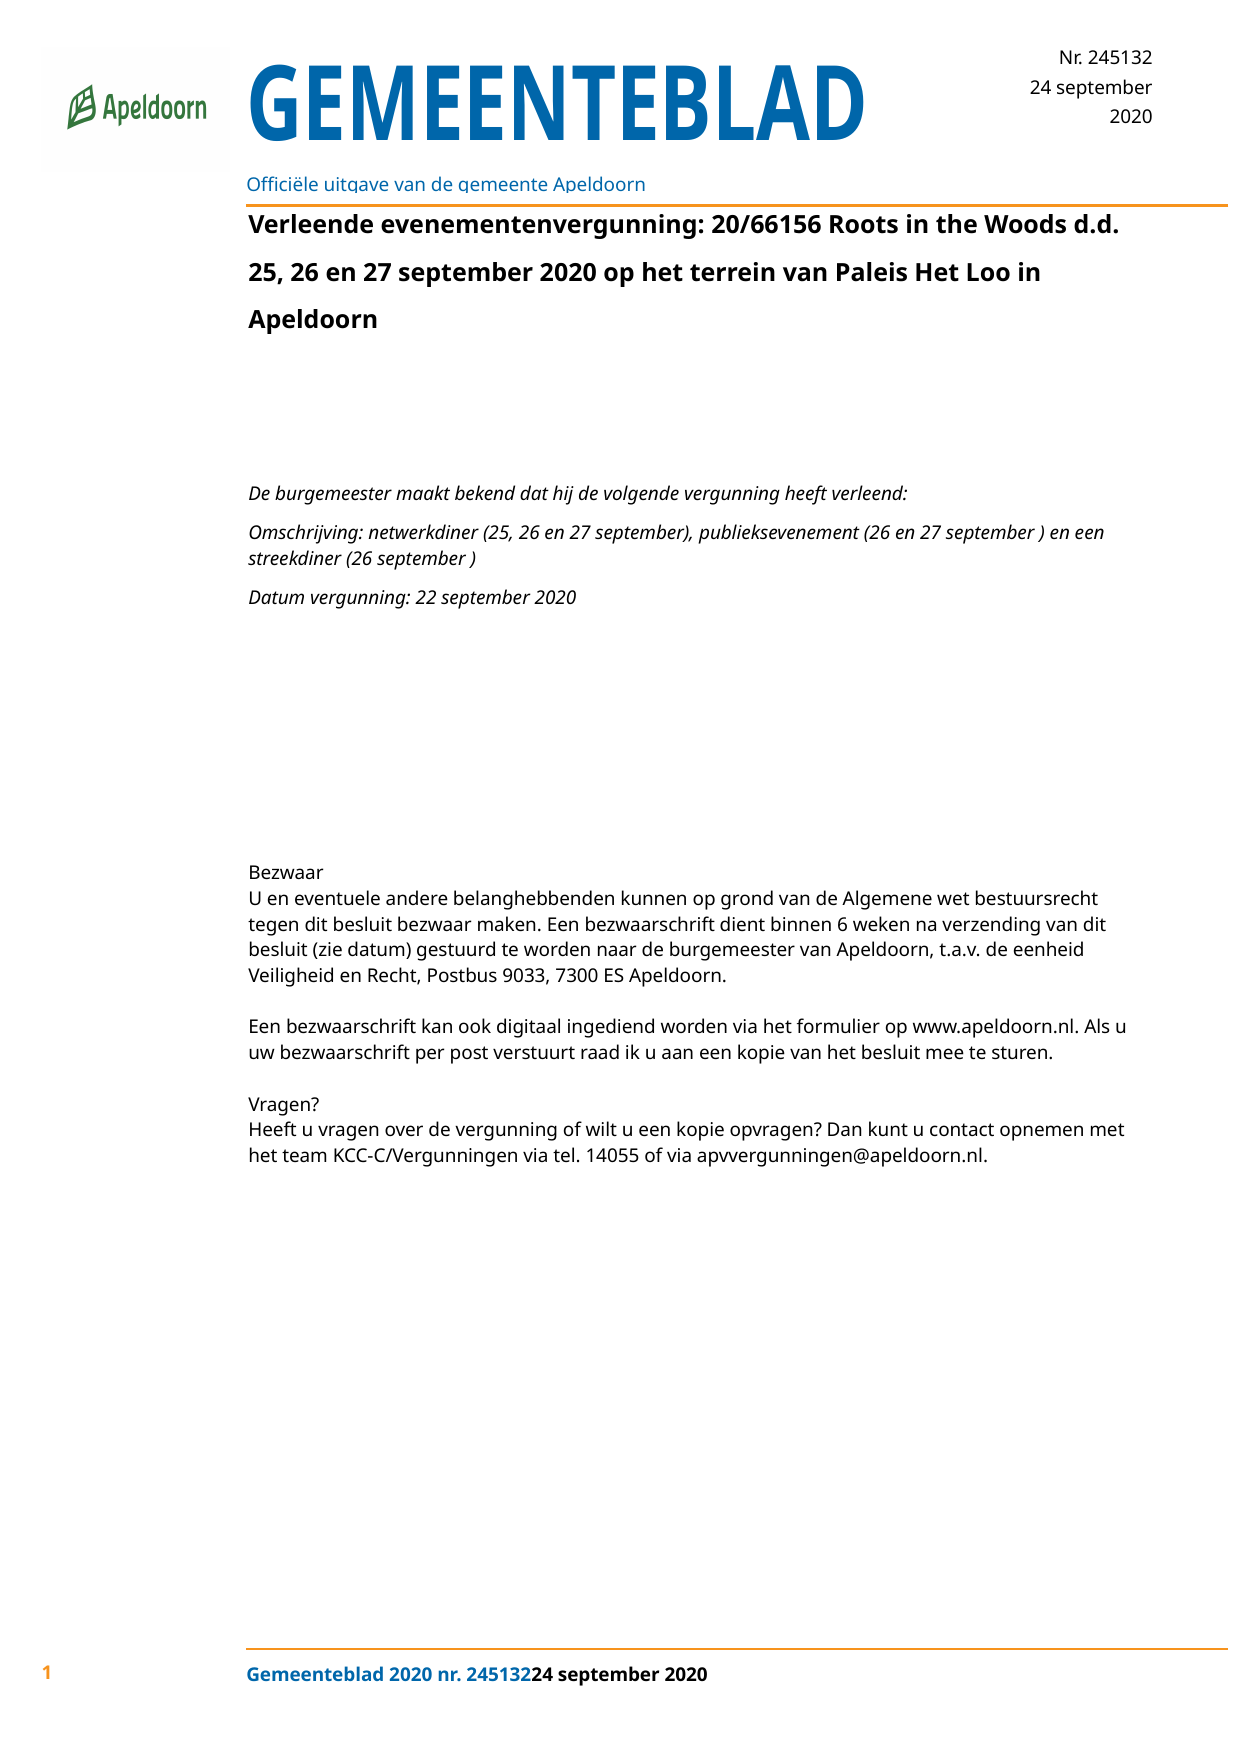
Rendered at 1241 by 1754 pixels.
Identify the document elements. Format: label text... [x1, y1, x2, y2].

text Een bezwaarschrift kan ook digitaal ingediend worden via het formulier op www.apeldoorn.nl. Als u uw bezwaarschrift per post verstuurt raad ik u aan een kopie van het besluit mee te sturen. [248, 1014, 1152, 1065]
text Verleende evenementenvergunning: 20/66156 Roots in the Woods d.d. 25, 26 en 27 september 2020 op het terrein van Paleis Het Loo in Apeldoorn [248, 207, 1152, 336]
text Omschrijving: netwerkdiner (25, 26 en 27 september), publieksevenement (26 en 27 september ) en een streekdiner (26 september ) [248, 519, 1152, 571]
text De burgemeester maakt bekend dat hij de volgende vergunning heeft verleend: [248, 480, 1152, 506]
text U en eventuele andere belanghebbenden kunnen op grond van de Algemene wet bestuursrecht tegen dit besluit bezwaar maken. Een bezwaarschrift dient binnen 6 weken na verzending van dit besluit (zie datum) gestuurd te worden naar de burgemeester van Apeldoorn, t.a.v. de eenheid Veiligheid en Recht, Postbus 9033, 7300 ES Apeldoorn. [248, 885, 1152, 988]
picture [41, 47, 231, 172]
text Bezwaar [248, 859, 1152, 885]
text Vragen? [248, 1091, 1152, 1117]
text Datum vergunning: 22 september 2020 [248, 584, 1152, 610]
text Heeft u vragen over de vergunning of wilt u een kopie opvragen? Dan kunt u contact opnemen met het team KCC-C/Vergunningen via tel. 14055 of via apvvergunningen@apeldoorn.nl. [248, 1117, 1152, 1168]
